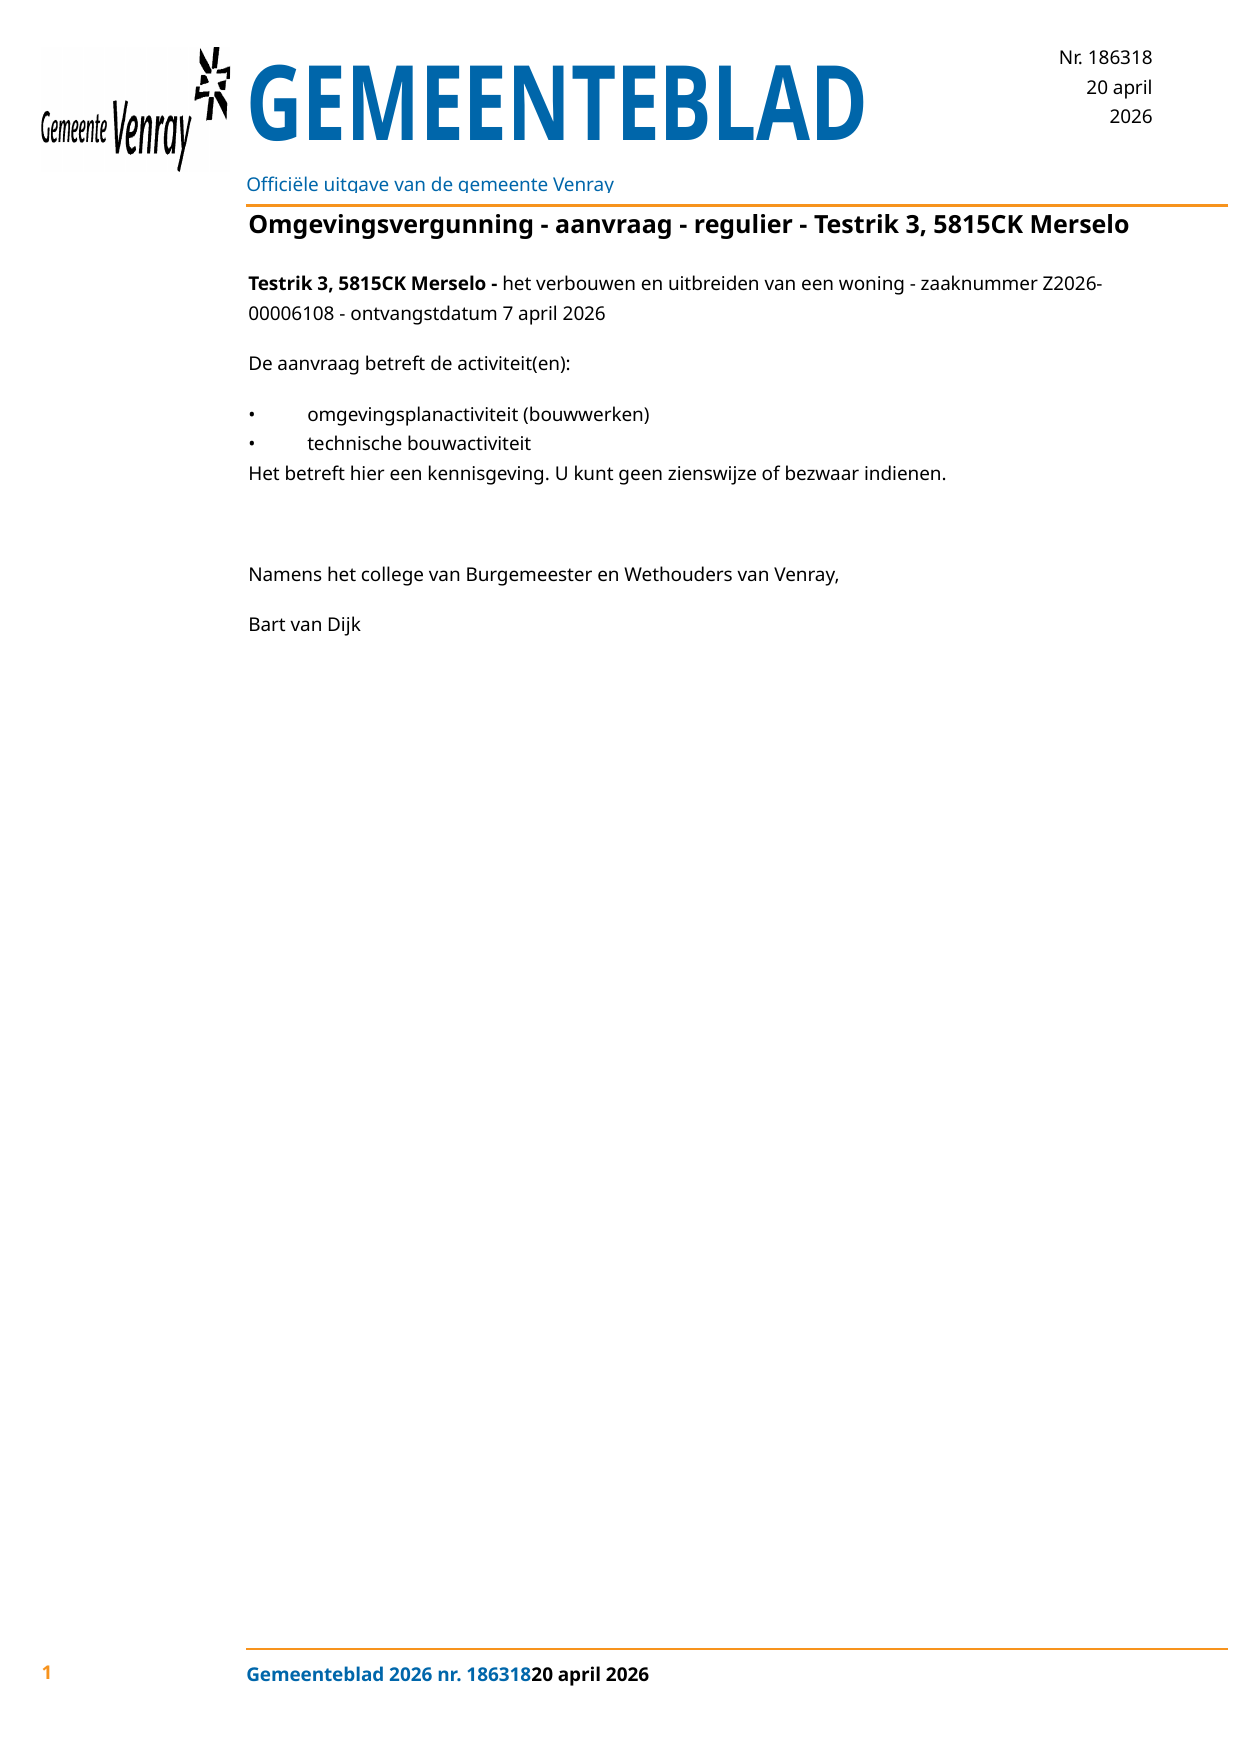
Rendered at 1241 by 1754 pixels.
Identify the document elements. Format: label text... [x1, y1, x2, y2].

text Namens het college van Burgemeester en Wethouders van Venray, [248, 561, 1152, 586]
picture [41, 47, 231, 172]
list omgevingsplanactiviteit (bouwwerken) [248, 401, 1152, 426]
text Het betreft hier een kennisgeving. U kunt geen zienswijze of bezwaar indienen. [248, 460, 1152, 486]
text Bart van Dijk [248, 611, 1152, 637]
text De aanvraag betreft de activiteit(en): [248, 350, 1152, 376]
text Testrik 3, 5815CK Merselo - het verbouwen en uitbreiden van een woning - zaaknummer Z2026-00006108 - ontvangstdatum 7 april 2026 [248, 270, 1152, 326]
list technische bouwactiviteit [248, 430, 1152, 456]
text Omgevingsvergunning - aanvraag - regulier - Testrik 3, 5815CK Merselo [248, 207, 1152, 241]
